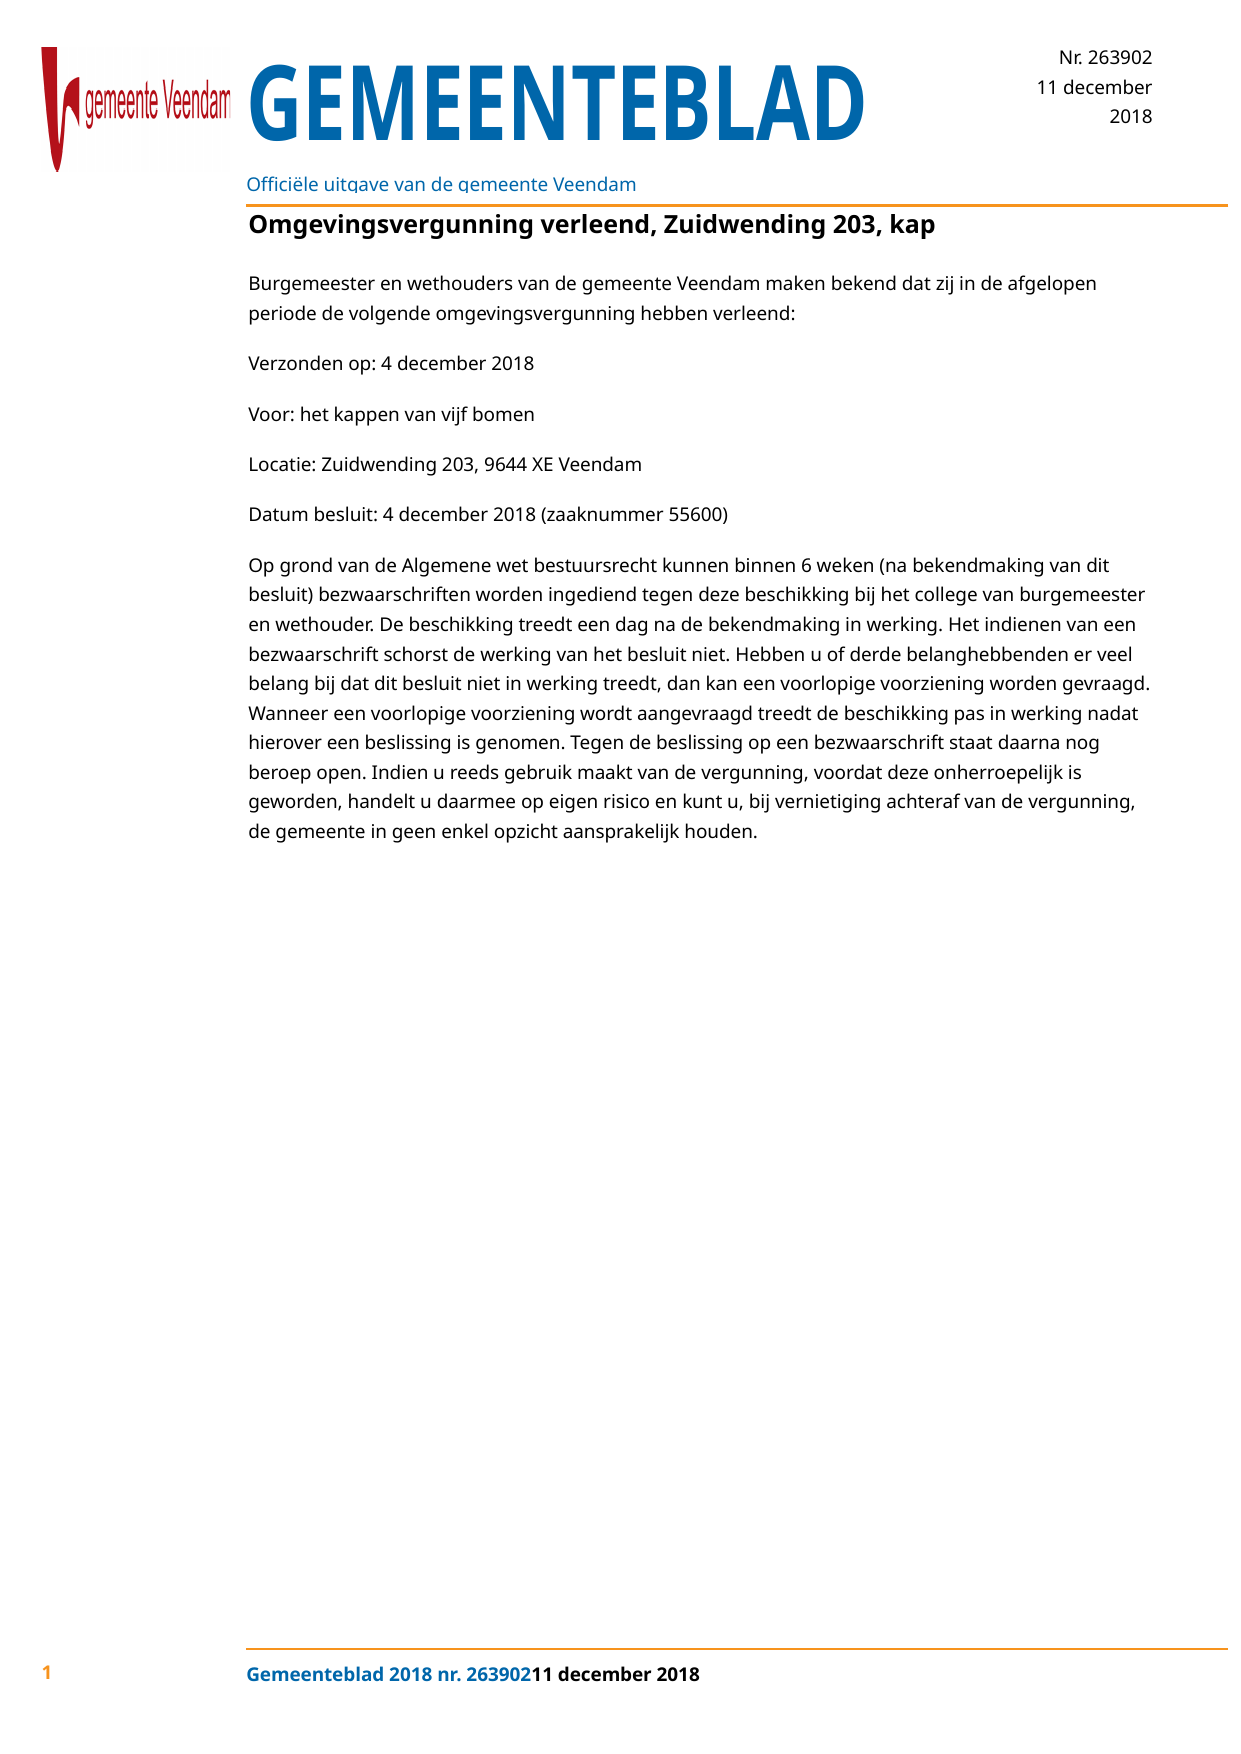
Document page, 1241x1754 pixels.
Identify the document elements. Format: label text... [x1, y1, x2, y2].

text Op grond van de Algemene wet bestuursrecht kunnen binnen 6 weken (na bekendmaking van dit besluit) bezwaarschriften worden ingediend tegen deze beschikking bij het college van burgemeester en wethouder. De beschikking treedt een dag na de bekendmaking in werking. Het indienen van een bezwaarschrift schorst de werking van het besluit niet. Hebben u of derde belanghebbenden er veel belang bij dat dit besluit niet in werking treedt, dan kan een voorlopige voorziening worden gevraagd. Wanneer een voorlopige voorziening wordt aangevraagd treedt de beschikking pas in werking nadat hierover een beslissing is genomen. Tegen de beslissing op een bezwaarschrift staat daarna nog beroep open. Indien u reeds gebruik maakt van de vergunning, voordat deze onherroepelijk is geworden, handelt u daarmee op eigen risico en kunt u, bij vernietiging achteraf van de vergunning, de gemeente in geen enkel opzicht aansprakelijk houden. [248, 552, 1152, 844]
text Verzonden op: 4 december 2018 [248, 350, 1152, 376]
text Burgemeester en wethouders van de gemeente Veendam maken bekend dat zij in de afgelopen periode de volgende omgevingsvergunning hebben verleend: [248, 270, 1152, 326]
text Datum besluit: 4 december 2018 (zaaknummer 55600) [248, 502, 1152, 527]
text Locatie: Zuidwending 203, 9644 XE Veendam [248, 451, 1152, 477]
text Omgevingsvergunning verleend, Zuidwending 203, kap [248, 207, 1152, 241]
text Voor: het kappen van vijf bomen [248, 401, 1152, 426]
picture [41, 47, 231, 172]
